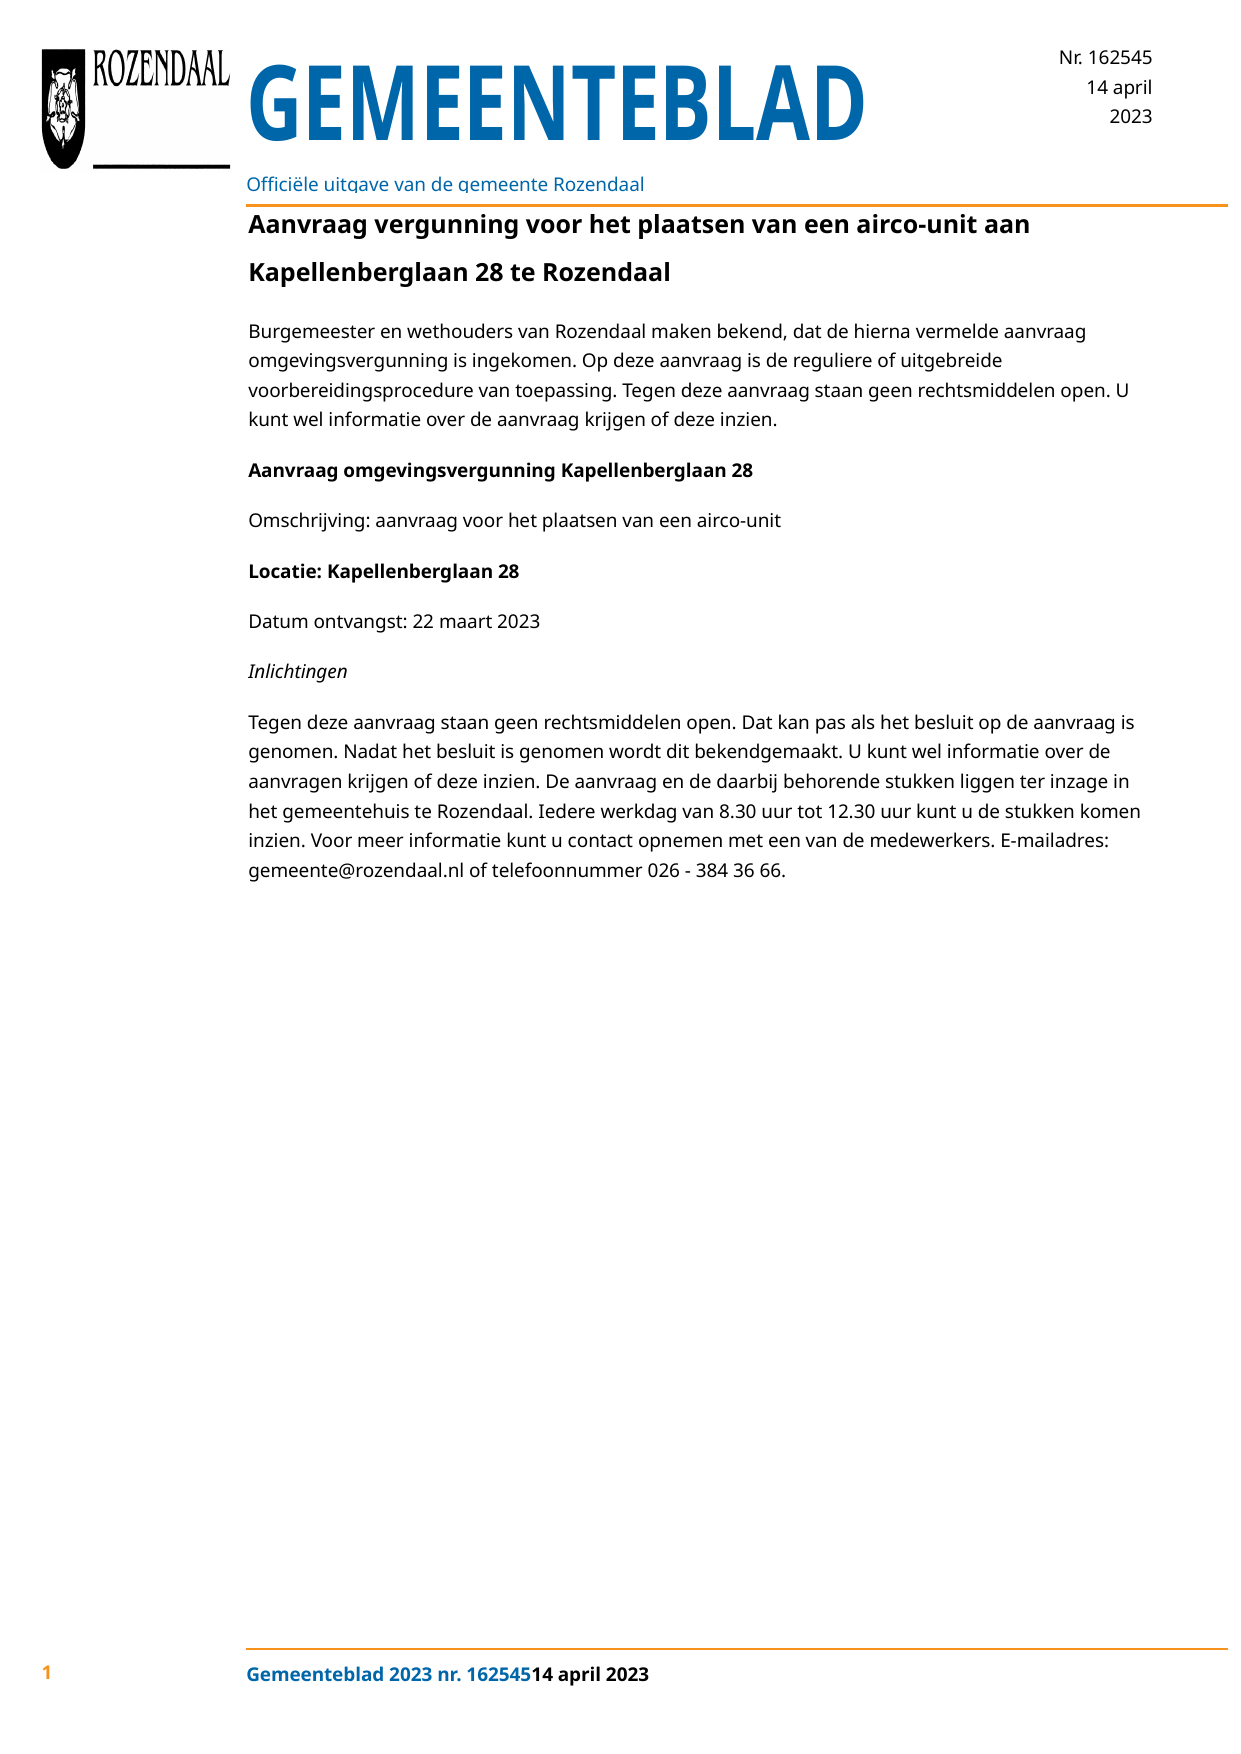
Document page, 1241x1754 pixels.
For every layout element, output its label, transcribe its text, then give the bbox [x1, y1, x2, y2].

text Burgemeester en wethouders van Rozendaal maken bekend, dat de hierna vermelde aanvraag omgevingsvergunning is ingekomen. Op deze aanvraag is de reguliere of uitgebreide voorbereidingsprocedure van toepassing. Tegen deze aanvraag staan geen rechtsmiddelen open. U kunt wel informatie over de aanvraag krijgen of deze inzien. [248, 318, 1152, 432]
text Inlichtingen [248, 659, 1152, 684]
text Datum ontvangst: 22 maart 2023 [248, 608, 1152, 634]
text Locatie: Kapellenberglaan 28 [248, 558, 1152, 584]
text Aanvraag vergunning voor het plaatsen van een airco-unit aan Kapellenberglaan 28 te Rozendaal [248, 207, 1152, 288]
text Tegen deze aanvraag staan geen rechtsmiddelen open. Dat kan pas als het besluit op de aanvraag is genomen. Nadat het besluit is genomen wordt dit bekendgemaakt. U kunt wel informatie over de aanvragen krijgen of deze inzien. De aanvraag en de daarbij behorende stukken liggen ter inzage in het gemeentehuis te Rozendaal. Iedere werkdag van 8.30 uur tot 12.30 uur kunt u de stukken komen inzien. Voor meer informatie kunt u contact opnemen met een van de medewerkers. E-mailadres: gemeente@rozendaal.nl of telefoonnummer 026 - 384 36 66. [248, 709, 1152, 883]
text Aanvraag omgevingsvergunning Kapellenberglaan 28 [248, 457, 1152, 483]
picture [41, 47, 231, 172]
text Omschrijving: aanvraag voor het plaatsen van een airco-unit [248, 507, 1152, 533]
